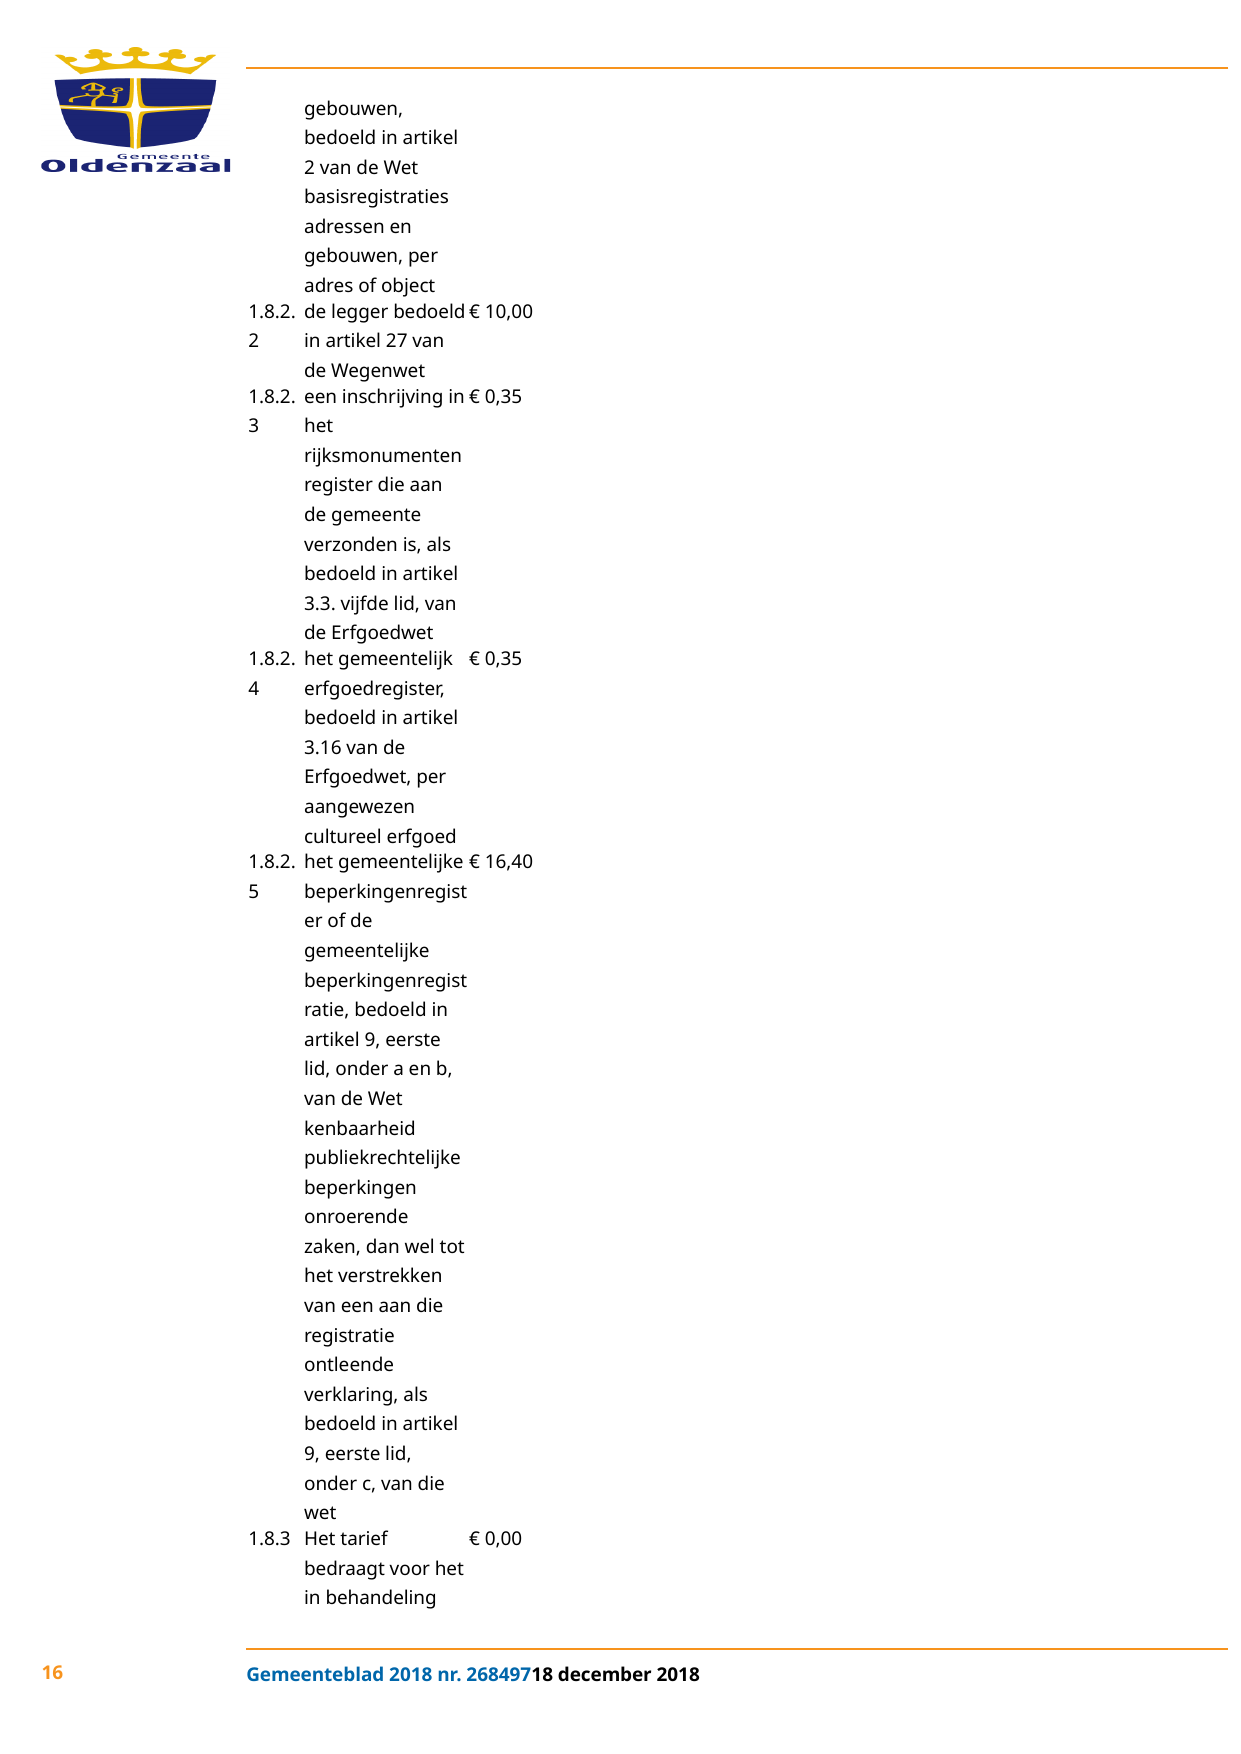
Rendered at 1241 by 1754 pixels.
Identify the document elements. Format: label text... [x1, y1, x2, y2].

table_cell [537, 645, 593, 848]
table_cell 1.8.3 [248, 1525, 304, 1610]
table_cell € 0,35 [469, 383, 537, 645]
table_cell [537, 383, 593, 645]
table_cell [537, 849, 593, 1525]
table_cell [705, 95, 760, 298]
table_cell 1.8.2.3 [248, 383, 304, 645]
table_cell [593, 645, 649, 848]
table_cell de legger bedoeld in artikel 27 van de Wegenwet [304, 298, 469, 383]
table_cell [760, 298, 816, 383]
table_cell [537, 1525, 593, 1610]
table_cell [248, 95, 304, 298]
table_cell [760, 1525, 816, 1610]
table_cell [705, 1525, 760, 1610]
table_cell € 0,35 [469, 645, 537, 848]
table_cell [760, 95, 816, 298]
table_cell [705, 645, 760, 848]
table_cell [593, 1525, 649, 1610]
table_cell 1.8.2.4 [248, 645, 304, 848]
table_cell [593, 849, 649, 1525]
table_cell [537, 95, 593, 298]
table_cell [705, 849, 760, 1525]
table_cell [593, 298, 649, 383]
table_cell [649, 645, 704, 848]
table_cell gebouwen, bedoeld in artikel 2 van de Wet basisregistraties adressen en gebouwen, per adres of object [304, 95, 469, 298]
table_cell [593, 95, 649, 298]
table_cell [649, 95, 704, 298]
table_cell € 16,40 [469, 849, 537, 1525]
table_cell [537, 298, 593, 383]
table_cell Het tarief bedraagt voor het in behandeling [304, 1525, 469, 1610]
table_cell 1.8.2.5 [248, 849, 304, 1525]
table_cell [649, 298, 704, 383]
table_cell € 0,00 [469, 1525, 537, 1610]
table_cell [649, 1525, 704, 1610]
table_cell € 10,00 [469, 298, 537, 383]
table_cell [649, 849, 704, 1525]
table_cell [593, 383, 649, 645]
table_cell [705, 383, 760, 645]
table_cell [649, 383, 704, 645]
table_cell [760, 849, 816, 1525]
table_cell het gemeentelijke beperkingenregister of de gemeentelijke beperkingenregistratie, bedoeld in artikel 9, eerste lid, onder a en b, van de Wet kenbaarheid publiekrechtelijke beperkingen onroerende zaken, dan wel tot het verstrekken van een aan die registratie ontleende verklaring, als bedoeld in artikel 9, eerste lid, onder c, van die wet [304, 849, 469, 1525]
table_cell 1.8.2.2 [248, 298, 304, 383]
table_cell [760, 383, 816, 645]
table_cell een inschrijving in het rijksmonumentenregister die aan de gemeente verzonden is, als bedoeld in artikel 3.3. vijfde lid, van de Erfgoedwet [304, 383, 469, 645]
table_cell [760, 645, 816, 848]
table_cell [705, 298, 760, 383]
picture [41, 47, 231, 172]
table_cell het gemeentelijk erfgoedregister, bedoeld in artikel 3.16 van de Erfgoedwet, per aangewezen cultureel erfgoed [304, 645, 469, 848]
table_cell [469, 95, 537, 298]
